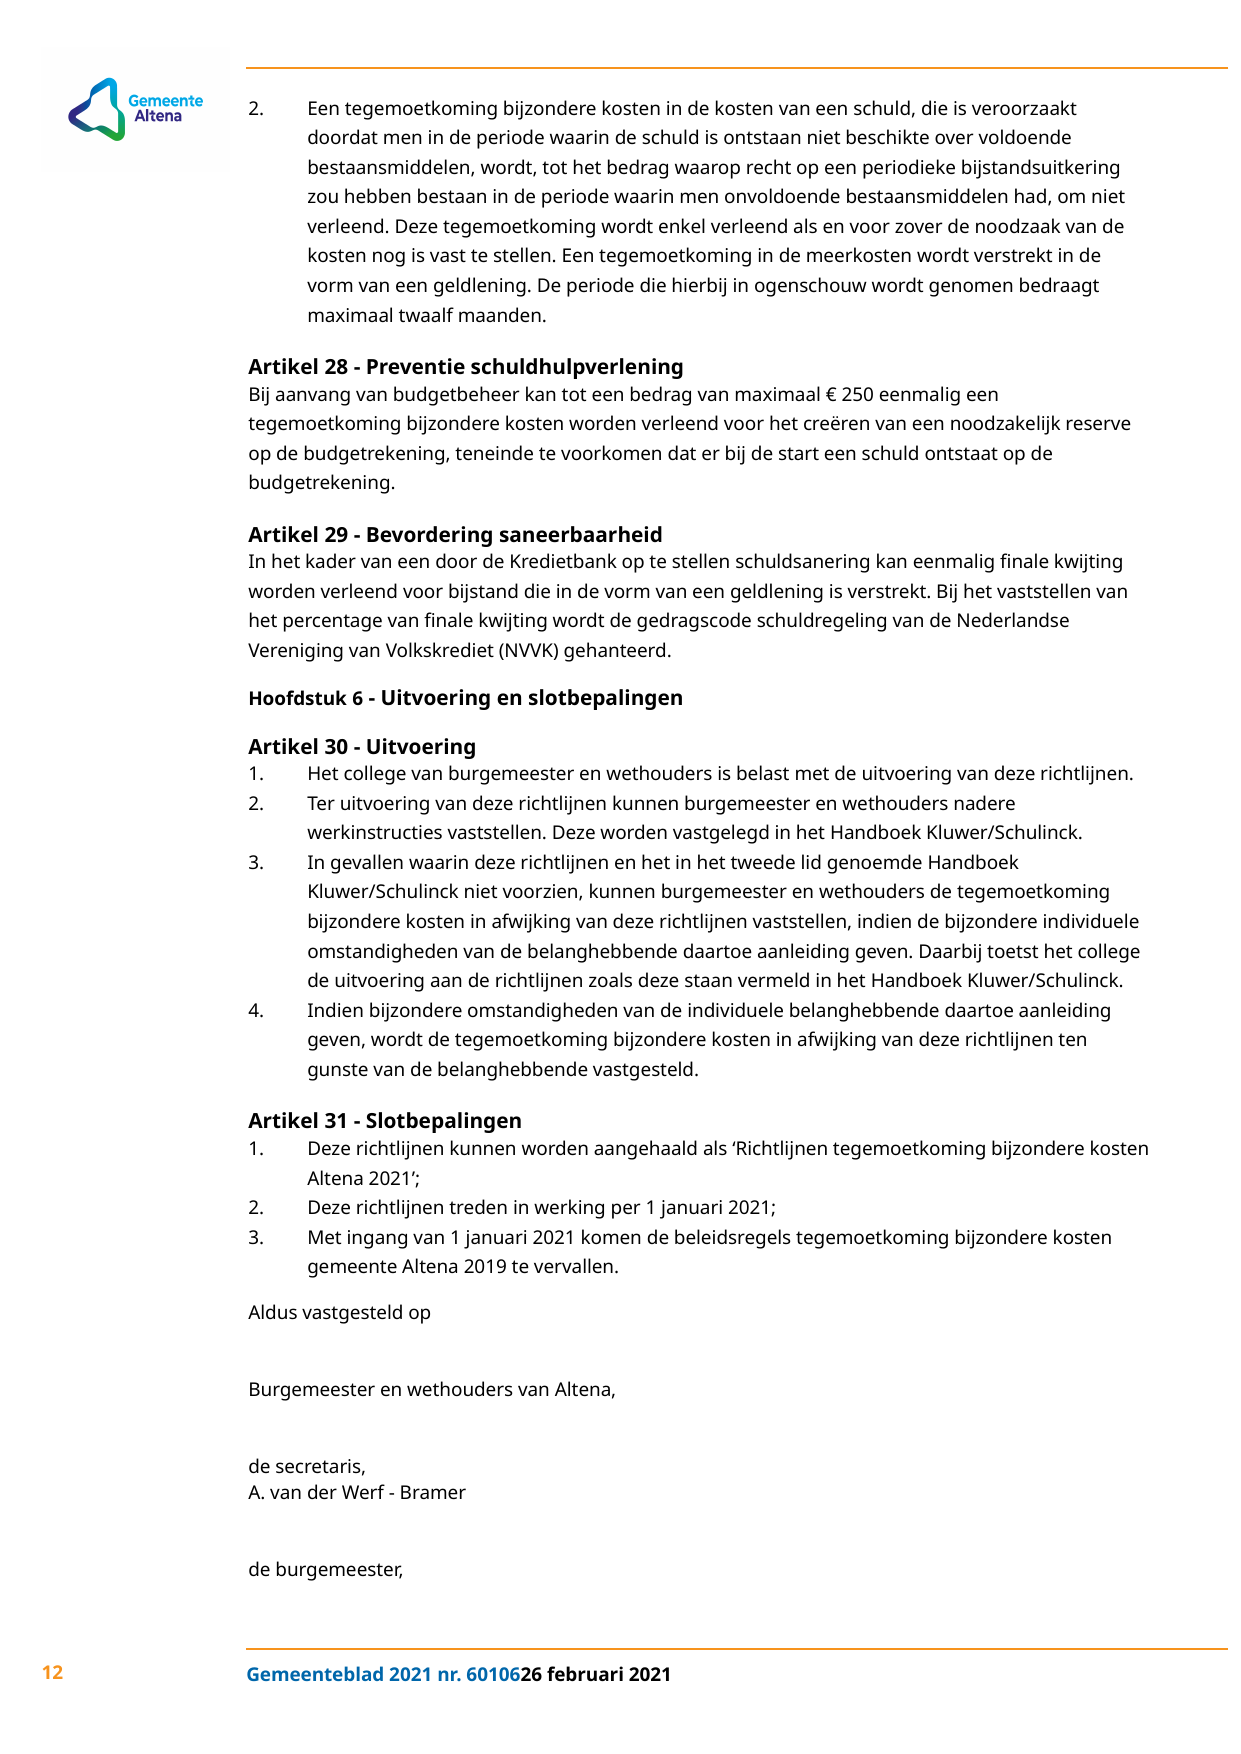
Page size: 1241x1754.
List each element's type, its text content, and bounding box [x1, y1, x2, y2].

text Aldus vastgesteld op [248, 1299, 1152, 1325]
text Bij aanvang van budgetbeheer kan tot een bedrag van maximaal € 250 eenmalig een tegemoetkoming bijzondere kosten worden verleend voor het creëren van een noodzakelijk reserve op de budgetrekening, teneinde te voorkomen dat er bij de start een schuld ontstaat op de budgetrekening. [248, 381, 1152, 495]
text de burgemeester, [248, 1556, 1152, 1582]
list Het college van burgemeester en wethouders is belast met de uitvoering van deze richtlijnen. [248, 760, 1152, 786]
list Deze richtlijnen kunnen worden aangehaald als ‘Richtlijnen tegemoetkoming bijzondere kosten Altena 2021’; [248, 1135, 1152, 1190]
list Een tegemoetkoming bijzondere kosten in de kosten van een schuld, die is veroorzaakt doordat men in de periode waarin de schuld is ontstaan niet beschikte over voldoende bestaansmiddelen, wordt, tot het bedrag waarop recht op een periodieke bijstandsuitkering zou hebben bestaan in de periode waarin men onvoldoende bestaansmiddelen had, om niet verleend. Deze tegemoetkoming wordt enkel verleend als en voor zover de noodzaak van de kosten nog is vast te stellen. Een tegemoetkoming in de meerkosten wordt verstrekt in de vorm van een geldlening. De periode die hierbij in ogenschouw wordt genomen bedraagt maximaal twaalf maanden. [248, 95, 1152, 328]
list Ter uitvoering van deze richtlijnen kunnen burgemeester en wethouders nadere werkinstructies vaststellen. Deze worden vastgelegd in het Handboek Kluwer/Schulinck. [248, 790, 1152, 845]
text Artikel 31 - Slotbepalingen [248, 1107, 1152, 1135]
list In gevallen waarin deze richtlijnen en het in het tweede lid genoemde Handboek Kluwer/Schulinck niet voorzien, kunnen burgemeester en wethouders de tegemoetkoming bijzondere kosten in afwijking van deze richtlijnen vaststellen, indien de bijzondere individuele omstandigheden van de belanghebbende daartoe aanleiding geven. Daarbij toetst het college de uitvoering aan de richtlijnen zoals deze staan vermeld in het Handboek Kluwer/Schulinck. [248, 849, 1152, 993]
text In het kader van een door de Kredietbank op te stellen schuldsanering kan eenmalig finale kwijting worden verleend voor bijstand die in de vorm van een geldlening is verstrekt. Bij het vaststellen van het percentage van finale kwijting wordt de gedragscode schuldregeling van de Nederlandse Vereniging van Volkskrediet (NVVK) gehanteerd. [248, 548, 1152, 663]
text Artikel 28 - Preventie schuldhulpverlening [248, 352, 1152, 381]
text Artikel 29 - Bevordering saneerbaarheid [248, 520, 1152, 548]
text Artikel 30 - Uitvoering [248, 732, 1152, 760]
picture [41, 47, 231, 172]
text Hoofdstuk 6 - Uitvoering en slotbepalingen [248, 683, 1152, 711]
text A. van der Werf - Bramer [248, 1479, 1152, 1505]
text Burgemeester en wethouders van Altena, [248, 1376, 1152, 1402]
list Deze richtlijnen treden in werking per 1 januari 2021; [248, 1194, 1152, 1220]
list Met ingang van 1 januari 2021 komen de beleidsregels tegemoetkoming bijzondere kosten gemeente Altena 2019 te vervallen. [248, 1224, 1152, 1279]
list Indien bijzondere omstandigheden van de individuele belanghebbende daartoe aanleiding geven, wordt de tegemoetkoming bijzondere kosten in afwijking van deze richtlijnen ten gunste van de belanghebbende vastgesteld. [248, 997, 1152, 1082]
text de secretaris, [248, 1453, 1152, 1479]
